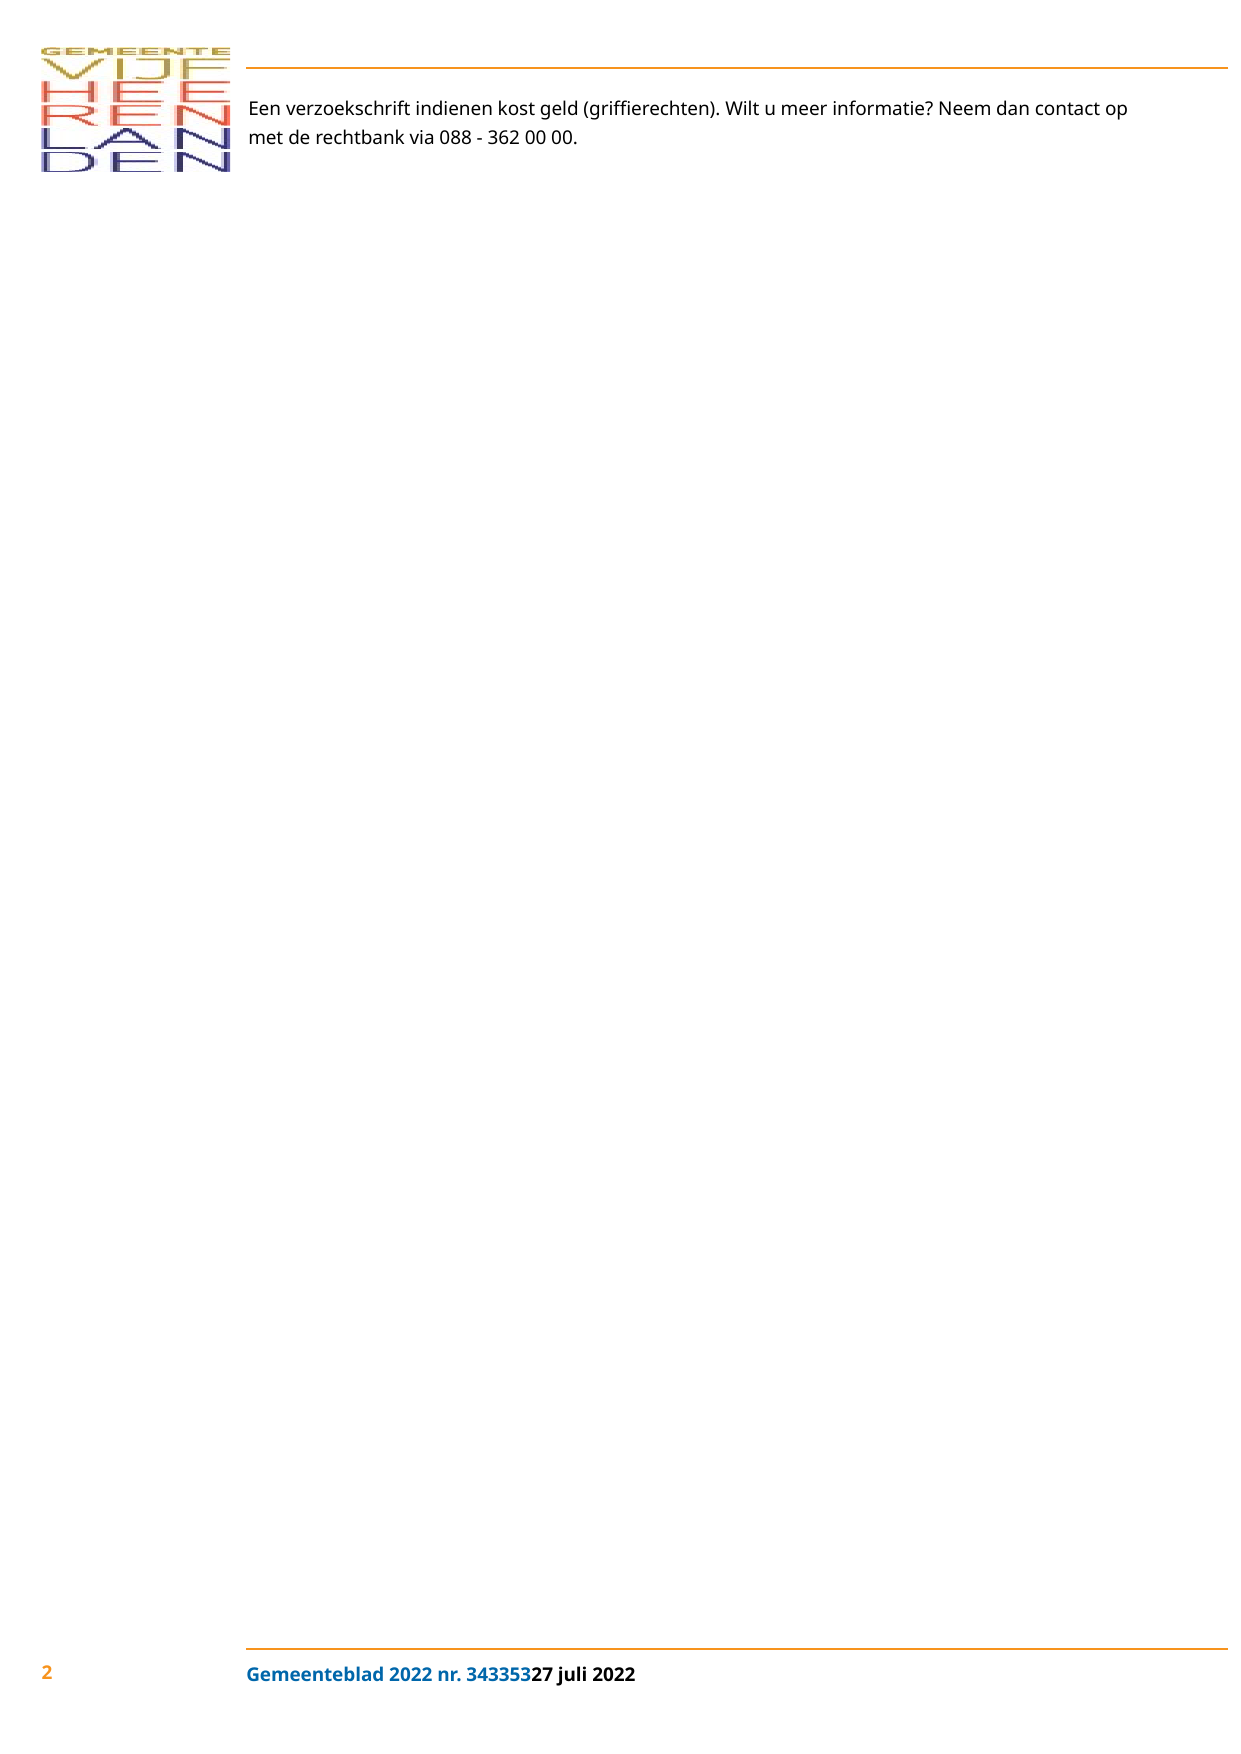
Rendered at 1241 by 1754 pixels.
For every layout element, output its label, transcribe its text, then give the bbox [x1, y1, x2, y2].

text Een verzoekschrift indienen kost geld (griffierechten). Wilt u meer informatie? Neem dan contact op met de rechtbank via 088 - 362 00 00. [248, 95, 1152, 150]
picture [41, 47, 231, 172]
